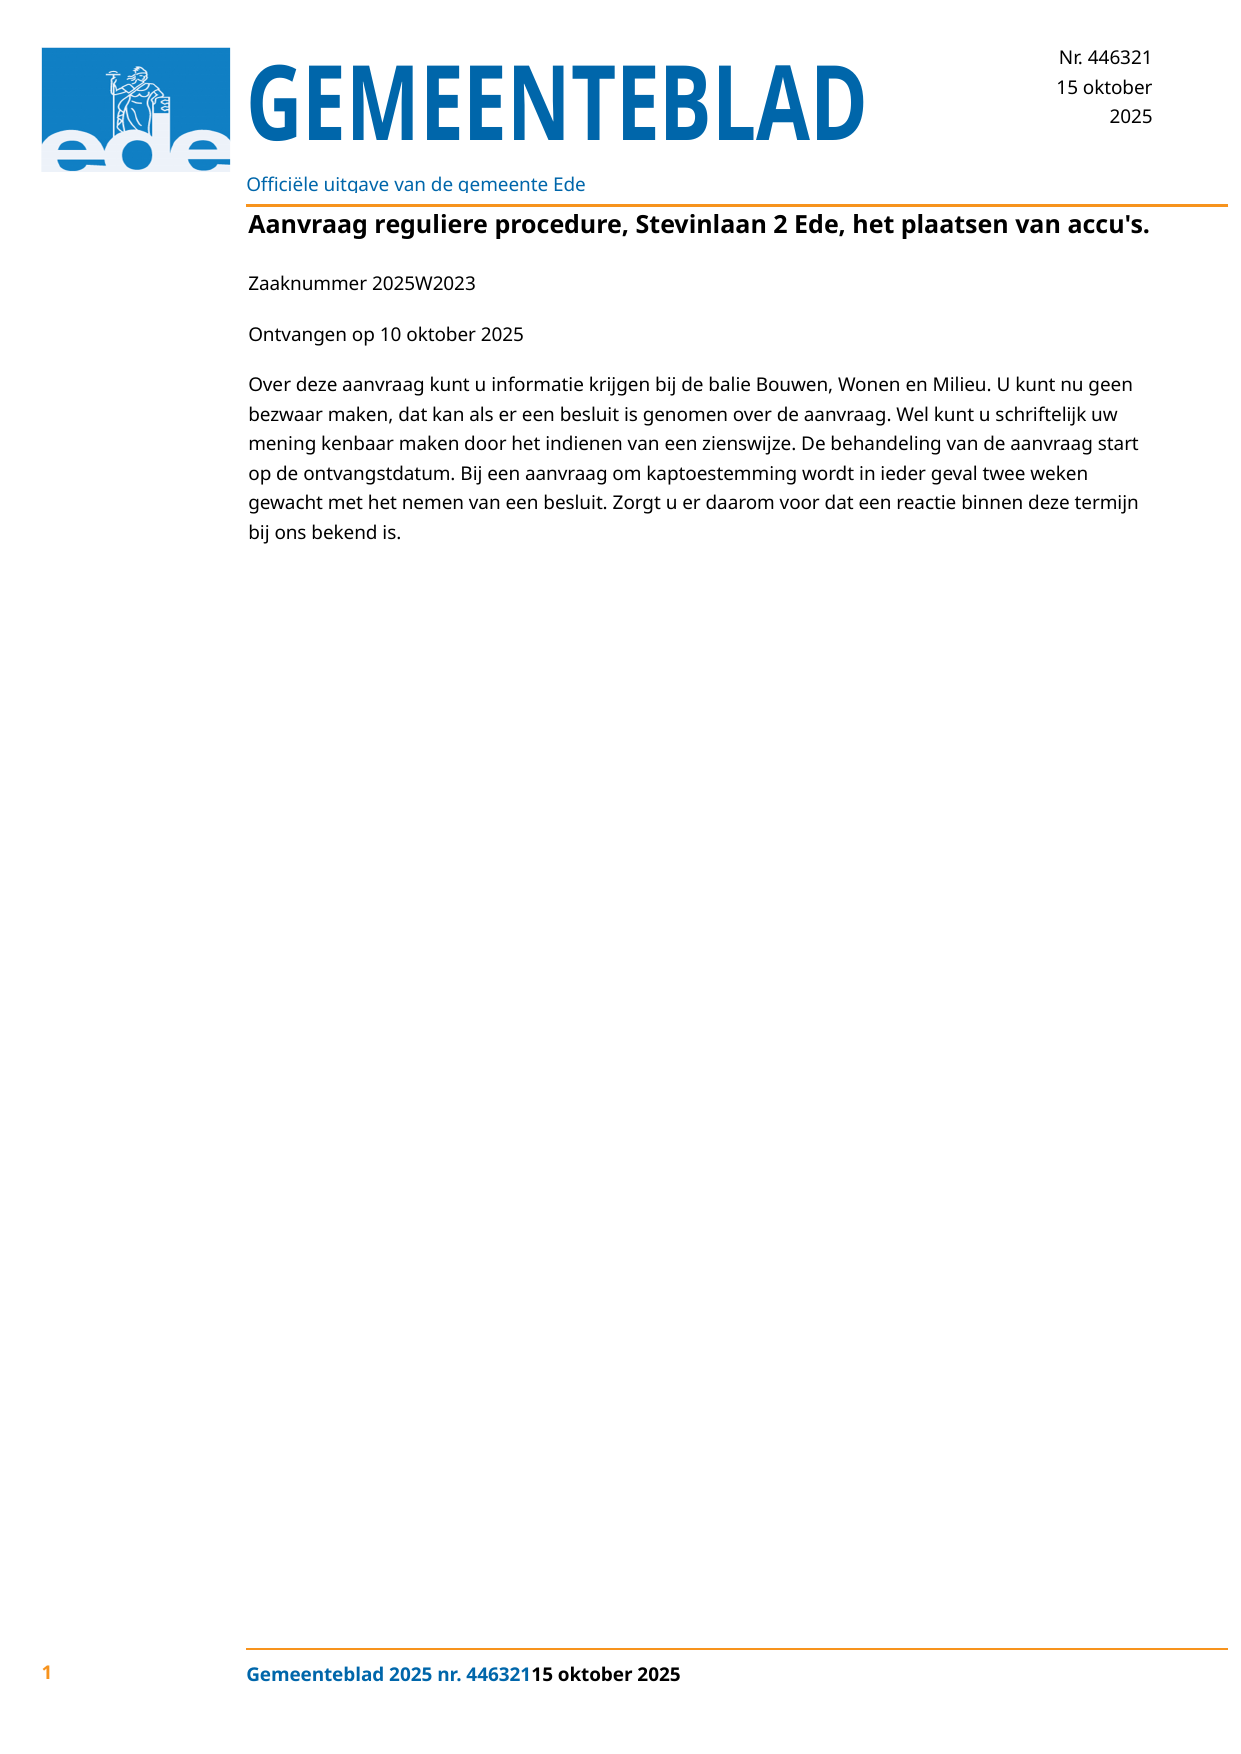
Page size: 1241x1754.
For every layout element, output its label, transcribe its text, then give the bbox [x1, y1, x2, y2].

text Over deze aanvraag kunt u informatie krijgen bij de balie Bouwen, Wonen en Milieu. U kunt nu geen bezwaar maken, dat kan als er een besluit is genomen over de aanvraag. Wel kunt u schriftelijk uw mening kenbaar maken door het indienen van een zienswijze. De behandeling van de aanvraag start op de ontvangstdatum. Bij een aanvraag om kaptoestemming wordt in ieder geval twee weken gewacht met het nemen van een besluit. Zorgt u er daarom voor dat een reactie binnen deze termijn bij ons bekend is. [248, 371, 1152, 545]
picture [41, 47, 231, 172]
text Aanvraag reguliere procedure, Stevinlaan 2 Ede, het plaatsen van accu's. [248, 207, 1152, 241]
text Zaaknummer 2025W2023 [248, 270, 1152, 296]
text Ontvangen op 10 oktober 2025 [248, 321, 1152, 346]
